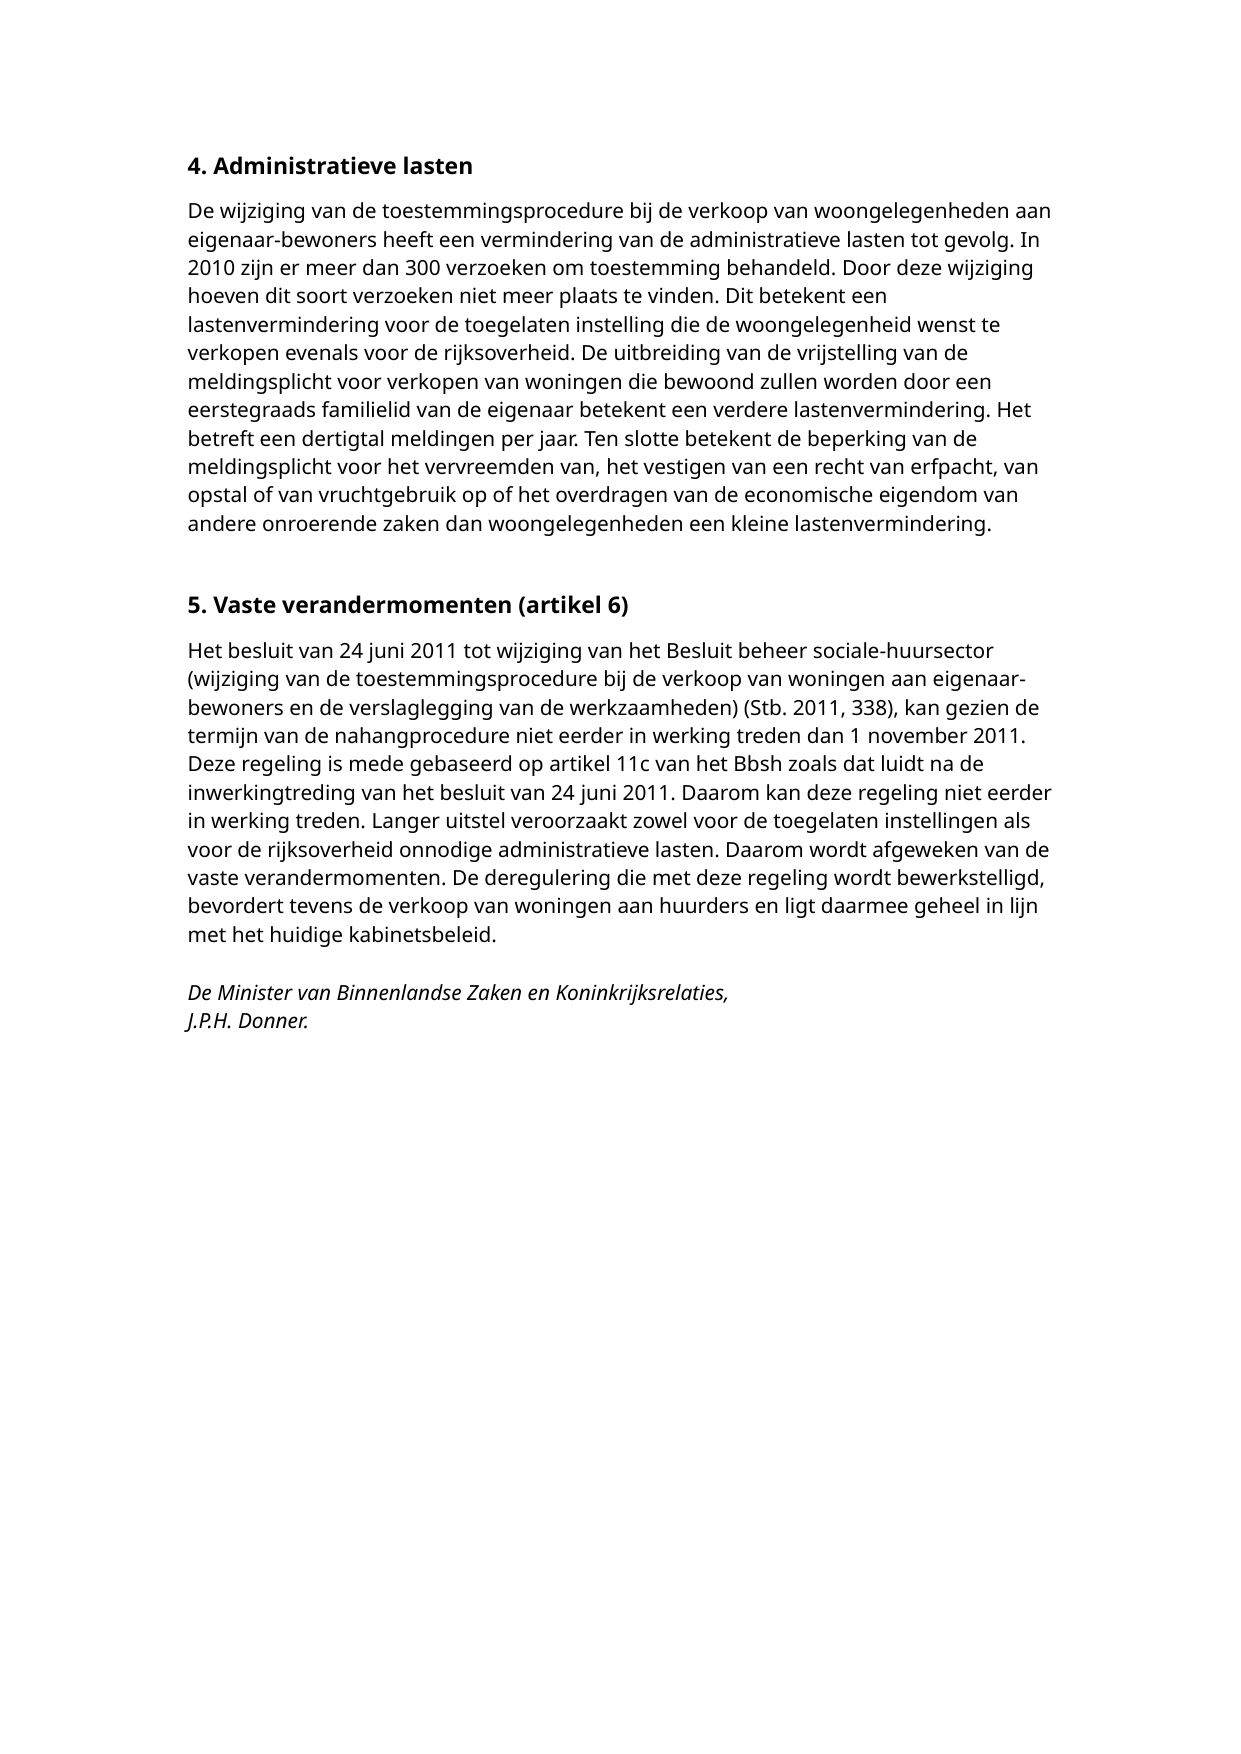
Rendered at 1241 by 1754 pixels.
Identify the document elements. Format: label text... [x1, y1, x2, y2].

text J.P.H. Donner. [187, 1006, 1053, 1035]
subtitle 4. Administratieve lasten [187, 150, 1053, 181]
text Het besluit van 24 juni 2011 tot wijziging van het Besluit beheer sociale-huursector (wijziging van de toestemmingsprocedure bij de verkoop van woningen aan eigenaar-bewoners en de verslaglegging van de werkzaamheden) (Stb. 2011, 338), kan gezien de termijn van de nahangprocedure niet eerder in werking treden dan 1 november 2011. Deze regeling is mede gebaseerd op artikel 11c van het Bbsh zoals dat luidt na de inwerkingtreding van het besluit van 24 juni 2011. Daarom kan deze regeling niet eerder in werking treden. Langer uitstel veroorzaakt zowel voor de toegelaten instellingen als voor de rijksoverheid onnodige administratieve lasten. Daarom wordt afgeweken van de vaste verandermomenten. De deregulering die met deze regeling wordt bewerkstelligd, bevordert tevens de verkoop van woningen aan huurders en ligt daarmee geheel in lijn met het huidige kabinetsbeleid. [187, 636, 1053, 948]
text De Minister van Binnenlandse Zaken en Koninkrijksrelaties, [187, 978, 1053, 1006]
subtitle 5. Vaste verandermomenten (artikel 6) [187, 589, 1053, 621]
text De wijziging van de toestemmingsprocedure bij de verkoop van woongelegenheden aan eigenaar-bewoners heeft een vermindering van de administratieve lasten tot gevolg. In 2010 zijn er meer dan 300 verzoeken om toestemming behandeld. Door deze wijziging hoeven dit soort verzoeken niet meer plaats te vinden. Dit betekent een lastenvermindering voor de toegelaten instelling die de woongelegenheid wenst te verkopen evenals voor de rijksoverheid. De uitbreiding van de vrijstelling van de meldingsplicht voor verkopen van woningen die bewoond zullen worden door een eerstegraads familielid van de eigenaar betekent een verdere lastenvermindering. Het betreft een dertigtal meldingen per jaar. Ten slotte betekent de beperking van de meldingsplicht voor het vervreemden van, het vestigen van een recht van erfpacht, van opstal of van vruchtgebruik op of het overdragen van de economische eigendom van andere onroerende zaken dan woongelegenheden een kleine lastenvermindering. [187, 196, 1053, 537]
